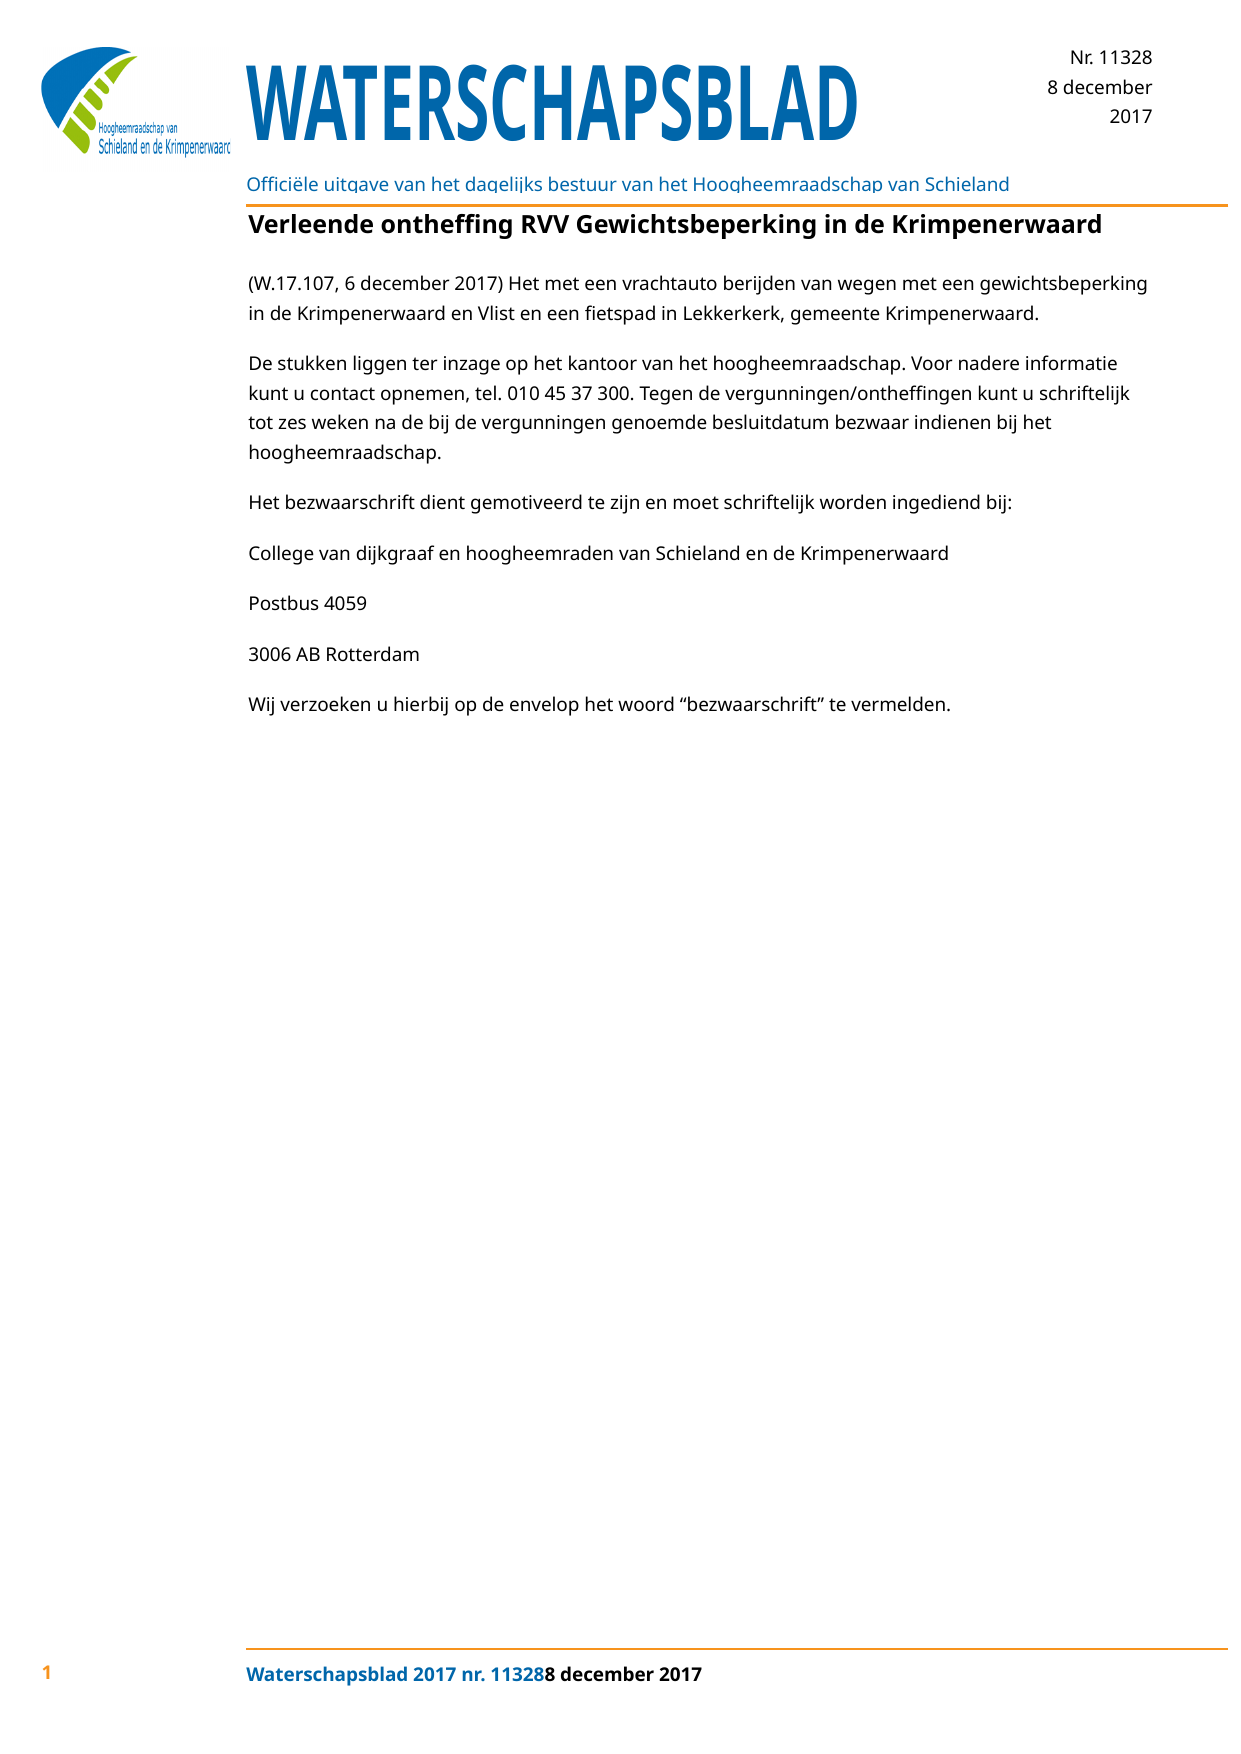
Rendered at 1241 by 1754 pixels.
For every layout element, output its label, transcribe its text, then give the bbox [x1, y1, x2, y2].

text De stukken liggen ter inzage op het kantoor van het hoogheemraadschap. Voor nadere informatie kunt u contact opnemen, tel. 010 45 37 300. Tegen de vergunningen/ontheffingen kunt u schriftelijk tot zes weken na de bij de vergunningen genoemde besluitdatum bezwaar indienen bij het hoogheemraadschap. [248, 350, 1152, 465]
text (W.17.107, 6 december 2017) Het met een vrachtauto berijden van wegen met een gewichtsbeperking in de Krimpenerwaard en Vlist en een fietspad in Lekkerkerk, gemeente Krimpenerwaard. [248, 270, 1152, 326]
text Wij verzoeken u hierbij op de envelop het woord “bezwaarschrift” te vermelden. [248, 691, 1152, 717]
text College van dijkgraaf en hoogheemraden van Schieland en de Krimpenerwaard [248, 540, 1152, 566]
picture [41, 47, 231, 172]
text Verleende ontheffing RVV Gewichtsbeperking in de Krimpenerwaard [248, 207, 1152, 241]
text Postbus 4059 [248, 590, 1152, 616]
text Het bezwaarschrift dient gemotiveerd te zijn en moet schriftelijk worden ingediend bij: [248, 489, 1152, 515]
text 3006 AB Rotterdam [248, 641, 1152, 666]
